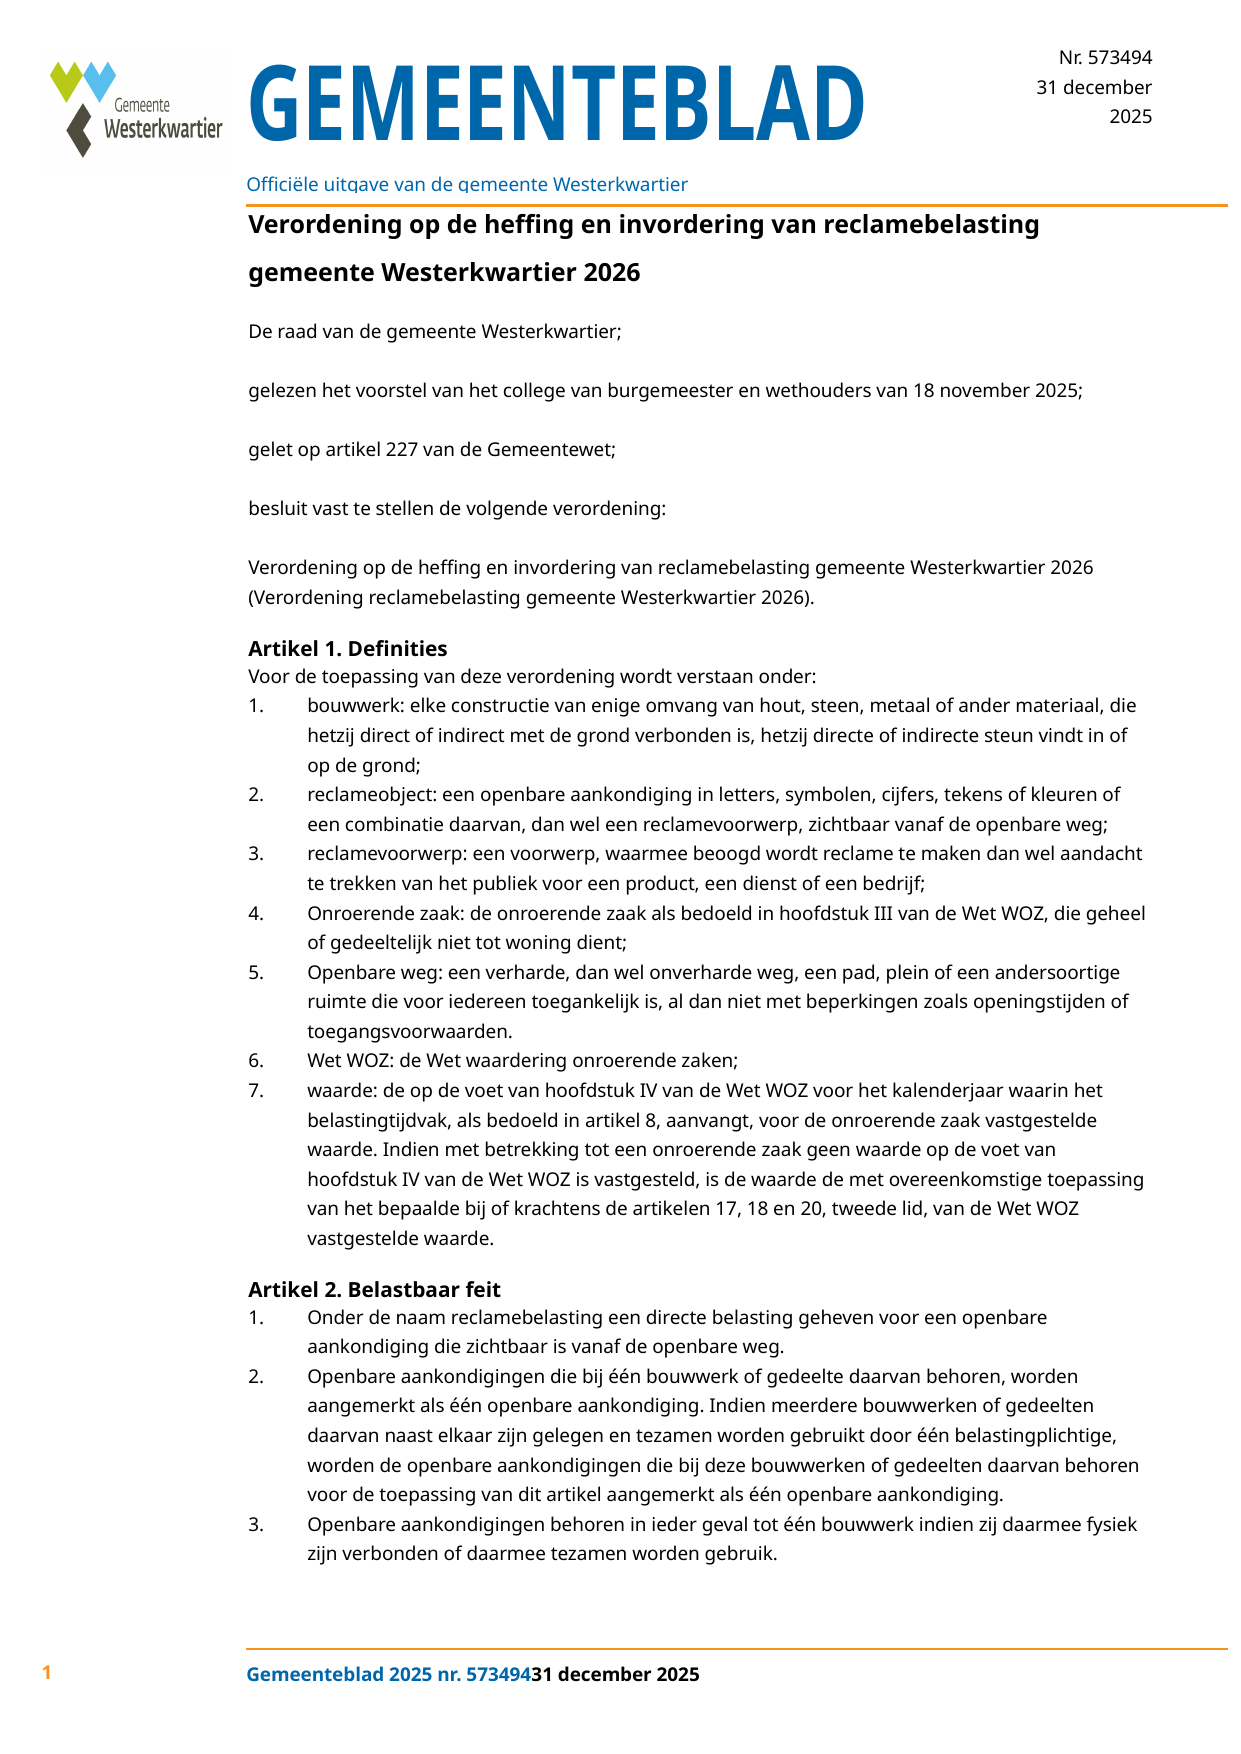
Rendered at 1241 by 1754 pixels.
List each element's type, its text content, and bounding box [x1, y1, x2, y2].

list Onder de naam reclamebelasting een directe belasting geheven voor een openbare aankondiging die zichtbaar is vanaf de openbare weg. [248, 1304, 1152, 1359]
list Wet WOZ: de Wet waardering onroerende zaken; [248, 1048, 1152, 1073]
text gelet op artikel 227 van de Gemeentewet; [248, 436, 1152, 462]
text gelezen het voorstel van het college van burgemeester en wethouders van 18 november 2025; [248, 377, 1152, 403]
list reclameobject: een openbare aankondiging in letters, symbolen, cijfers, tekens of kleuren of een combinatie daarvan, dan wel een reclamevoorwerp, zichtbaar vanaf de openbare weg; [248, 781, 1152, 837]
list Openbare aankondigingen die bij één bouwwerk of gedeelte daarvan behoren, worden aangemerkt als één openbare aankondiging. Indien meerdere bouwwerken of gedeelten daarvan naast elkaar zijn gelegen en tezamen worden gebruikt door één belastingplichtige, worden de openbare aankondigingen die bij deze bouwwerken of gedeelten daarvan behoren voor de toepassing van dit artikel aangemerkt als één openbare aankondiging. [248, 1363, 1152, 1507]
text Verordening op de heffing en invordering van reclamebelasting gemeente Westerkwartier 2026 [248, 207, 1152, 288]
list reclamevoorwerp: een voorwerp, waarmee beoogd wordt reclame te maken dan wel aandacht te trekken van het publiek voor een product, een dienst of een bedrijf; [248, 841, 1152, 896]
text besluit vast te stellen de volgende verordening: [248, 495, 1152, 521]
text Artikel 2. Belastbaar feit [248, 1276, 1152, 1304]
list Openbare weg: een verharde, dan wel onverharde weg, een pad, plein of een andersoortige ruimte die voor iedereen toegankelijk is, al dan niet met beperkingen zoals openingstijden of toegangsvoorwaarden. [248, 959, 1152, 1044]
text De raad van de gemeente Westerkwartier; [248, 318, 1152, 344]
list Openbare aankondigingen behoren in ieder geval tot één bouwwerk indien zij daarmee fysiek zijn verbonden of daarmee tezamen worden gebruik. [248, 1511, 1152, 1566]
picture [41, 47, 231, 172]
text Verordening op de heffing en invordering van reclamebelasting gemeente Westerkwartier 2026 (Verordening reclamebelasting gemeente Westerkwartier 2026). [248, 554, 1152, 610]
list bouwwerk: elke constructie van enige omvang van hout, steen, metaal of ander materiaal, die hetzij direct of indirect met de grond verbonden is, hetzij directe of indirecte steun vindt in of op de grond; [248, 693, 1152, 777]
text Voor de toepassing van deze verordening wordt verstaan onder: [248, 663, 1152, 689]
list waarde: de op de voet van hoofdstuk IV van de Wet WOZ voor het kalenderjaar waarin het belastingtijdvak, als bedoeld in artikel 8, aanvangt, voor de onroerende zaak vastgestelde waarde. Indien met betrekking tot een onroerende zaak geen waarde op de voet van hoofdstuk IV van de Wet WOZ is vastgesteld, is de waarde de met overeenkomstige toepassing van het bepaalde bij of krachtens de artikelen 17, 18 en 20, tweede lid, van de Wet WOZ vastgestelde waarde. [248, 1077, 1152, 1251]
text Artikel 1. Definities [248, 634, 1152, 663]
list Onroerende zaak: de onroerende zaak als bedoeld in hoofdstuk III van de Wet WOZ, die geheel of gedeeltelijk niet tot woning dient; [248, 900, 1152, 955]
